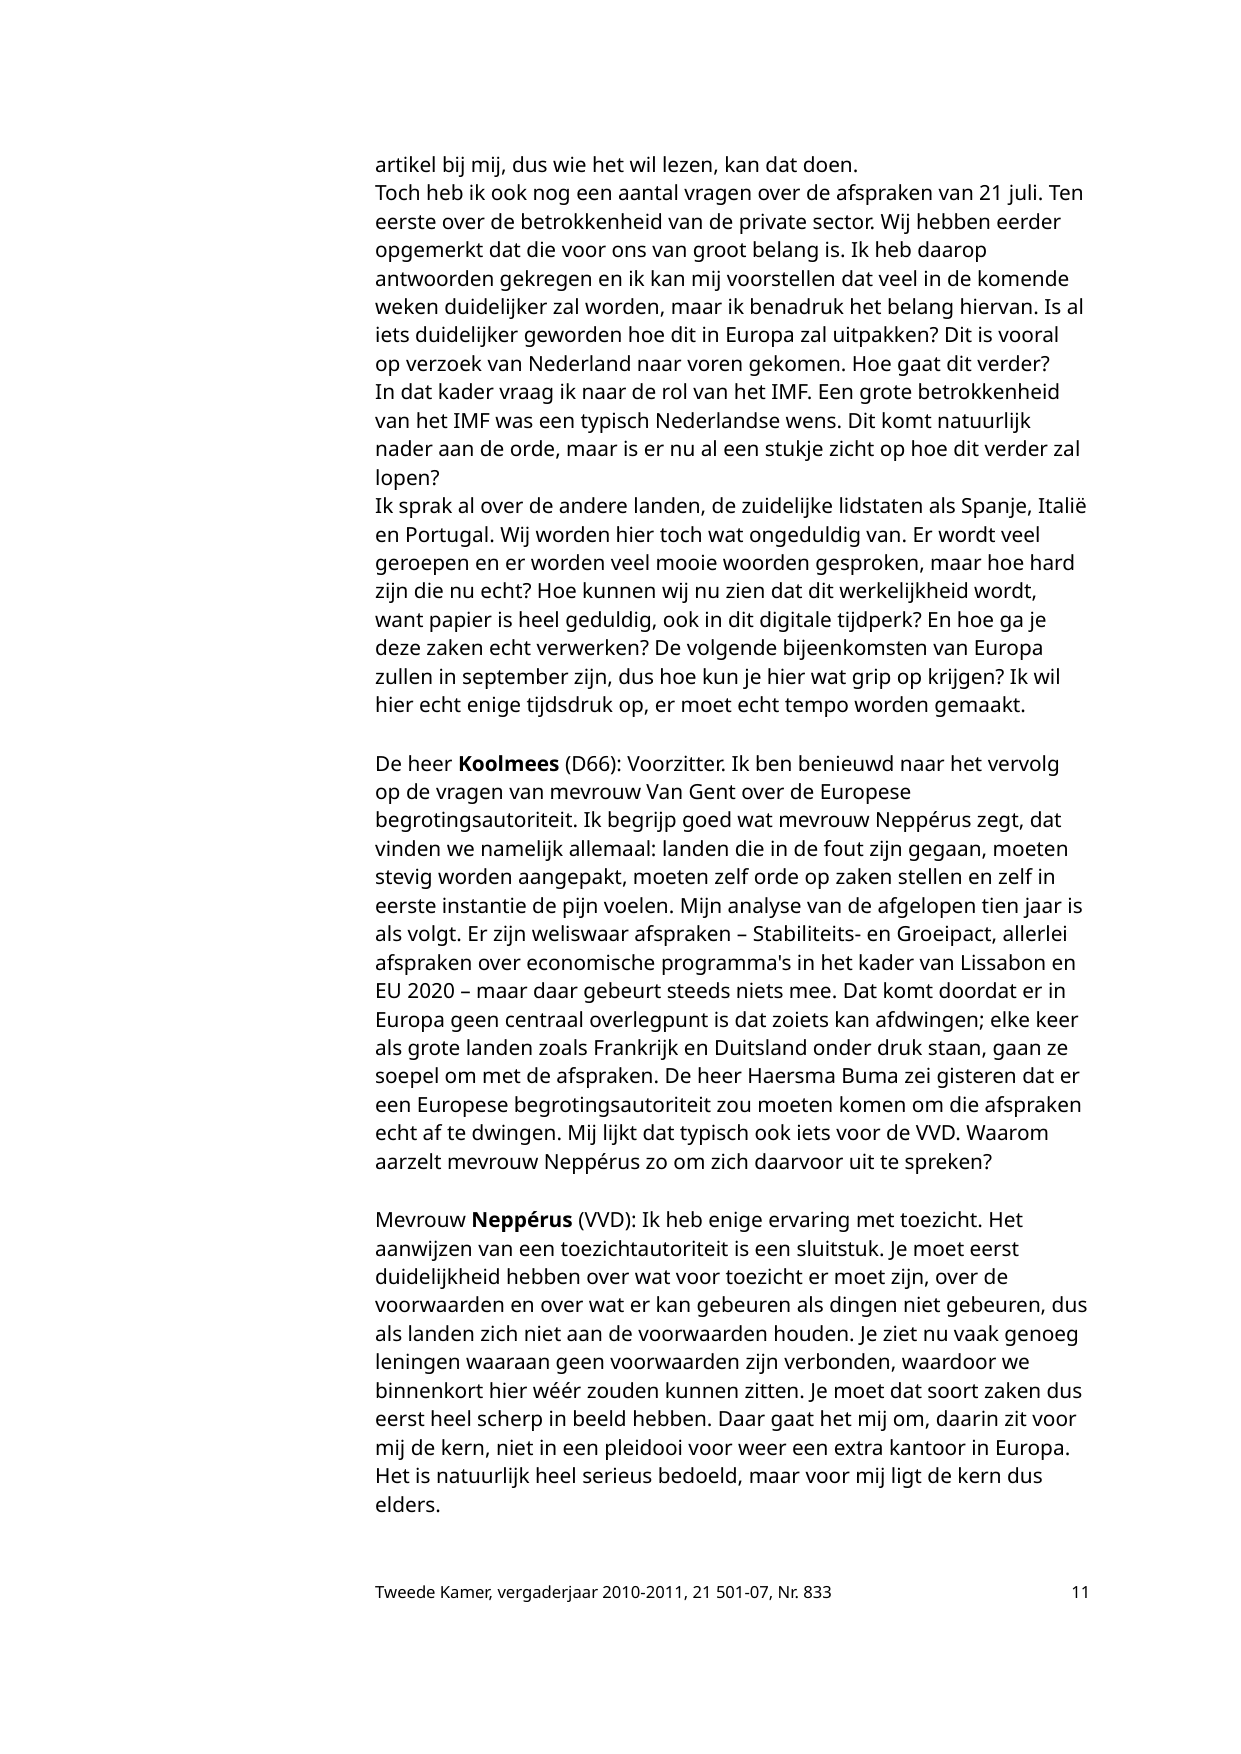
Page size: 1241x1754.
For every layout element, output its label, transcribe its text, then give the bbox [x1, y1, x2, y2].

text Toch heb ik ook nog een aantal vragen over de afspraken van 21 juli. Ten eerste over de betrokkenheid van de private sector. Wij hebben eerder opgemerkt dat die voor ons van groot belang is. Ik heb daarop antwoorden gekregen en ik kan mij voorstellen dat veel in de komende weken duidelijker zal worden, maar ik benadruk het belang hiervan. Is al iets duidelijker geworden hoe dit in Europa zal uitpakken? Dit is vooral op verzoek van Nederland naar voren gekomen. Hoe gaat dit verder? [375, 178, 1090, 377]
text Mevrouw Neppérus (VVD): Ik heb enige ervaring met toezicht. Het aanwijzen van een toezichtautoriteit is een sluitstuk. Je moet eerst duidelijkheid hebben over wat voor toezicht er moet zijn, over de voorwaarden en over wat er kan gebeuren als dingen niet gebeuren, dus als landen zich niet aan de voorwaarden houden. Je ziet nu vaak genoeg leningen waaraan geen voorwaarden zijn verbonden, waardoor we binnenkort hier wéér zouden kunnen zitten. Je moet dat soort zaken dus eerst heel scherp in beeld hebben. Daar gaat het mij om, daarin zit voor mij de kern, niet in een pleidooi voor weer een extra kantoor in Europa. Het is natuurlijk heel serieus bedoeld, maar voor mij ligt de kern dus elders. [375, 1205, 1090, 1518]
text artikel bij mij, dus wie het wil lezen, kan dat doen. [375, 150, 1090, 178]
text Ik sprak al over de andere landen, de zuidelijke lidstaten als Spanje, Italië en Portugal. Wij worden hier toch wat ongeduldig van. Er wordt veel geroepen en er worden veel mooie woorden gesproken, maar hoe hard zijn die nu echt? Hoe kunnen wij nu zien dat dit werkelijkheid wordt, want papier is heel geduldig, ook in dit digitale tijdperk? En hoe ga je deze zaken echt verwerken? De volgende bijeenkomsten van Europa zullen in september zijn, dus hoe kun je hier wat grip op krijgen? Ik wil hier echt enige tijdsdruk op, er moet echt tempo worden gemaakt. [375, 491, 1090, 719]
text De heer Koolmees (D66): Voorzitter. Ik ben benieuwd naar het vervolg op de vragen van mevrouw Van Gent over de Europese begrotingsautoriteit. Ik begrijp goed wat mevrouw Neppérus zegt, dat vinden we namelijk allemaal: landen die in de fout zijn gegaan, moeten stevig worden aangepakt, moeten zelf orde op zaken stellen en zelf in eerste instantie de pijn voelen. Mijn analyse van de afgelopen tien jaar is als volgt. Er zijn weliswaar afspraken – Stabiliteits- en Groeipact, allerlei afspraken over economische programma's in het kader van Lissabon en EU 2020 – maar daar gebeurt steeds niets mee. Dat komt doordat er in Europa geen centraal overlegpunt is dat zoiets kan afdwingen; elke keer als grote landen zoals Frankrijk en Duitsland onder druk staan, gaan ze soepel om met de afspraken. De heer Haersma Buma zei gisteren dat er een Europese begrotingsautoriteit zou moeten komen om die afspraken echt af te dwingen. Mij lijkt dat typisch ook iets voor de VVD. Waarom aarzelt mevrouw Neppérus zo om zich daarvoor uit te spreken? [375, 749, 1090, 1175]
text In dat kader vraag ik naar de rol van het IMF. Een grote betrokkenheid van het IMF was een typisch Nederlandse wens. Dit komt natuurlijk nader aan de orde, maar is er nu al een stukje zicht op hoe dit verder zal lopen? [375, 377, 1090, 491]
